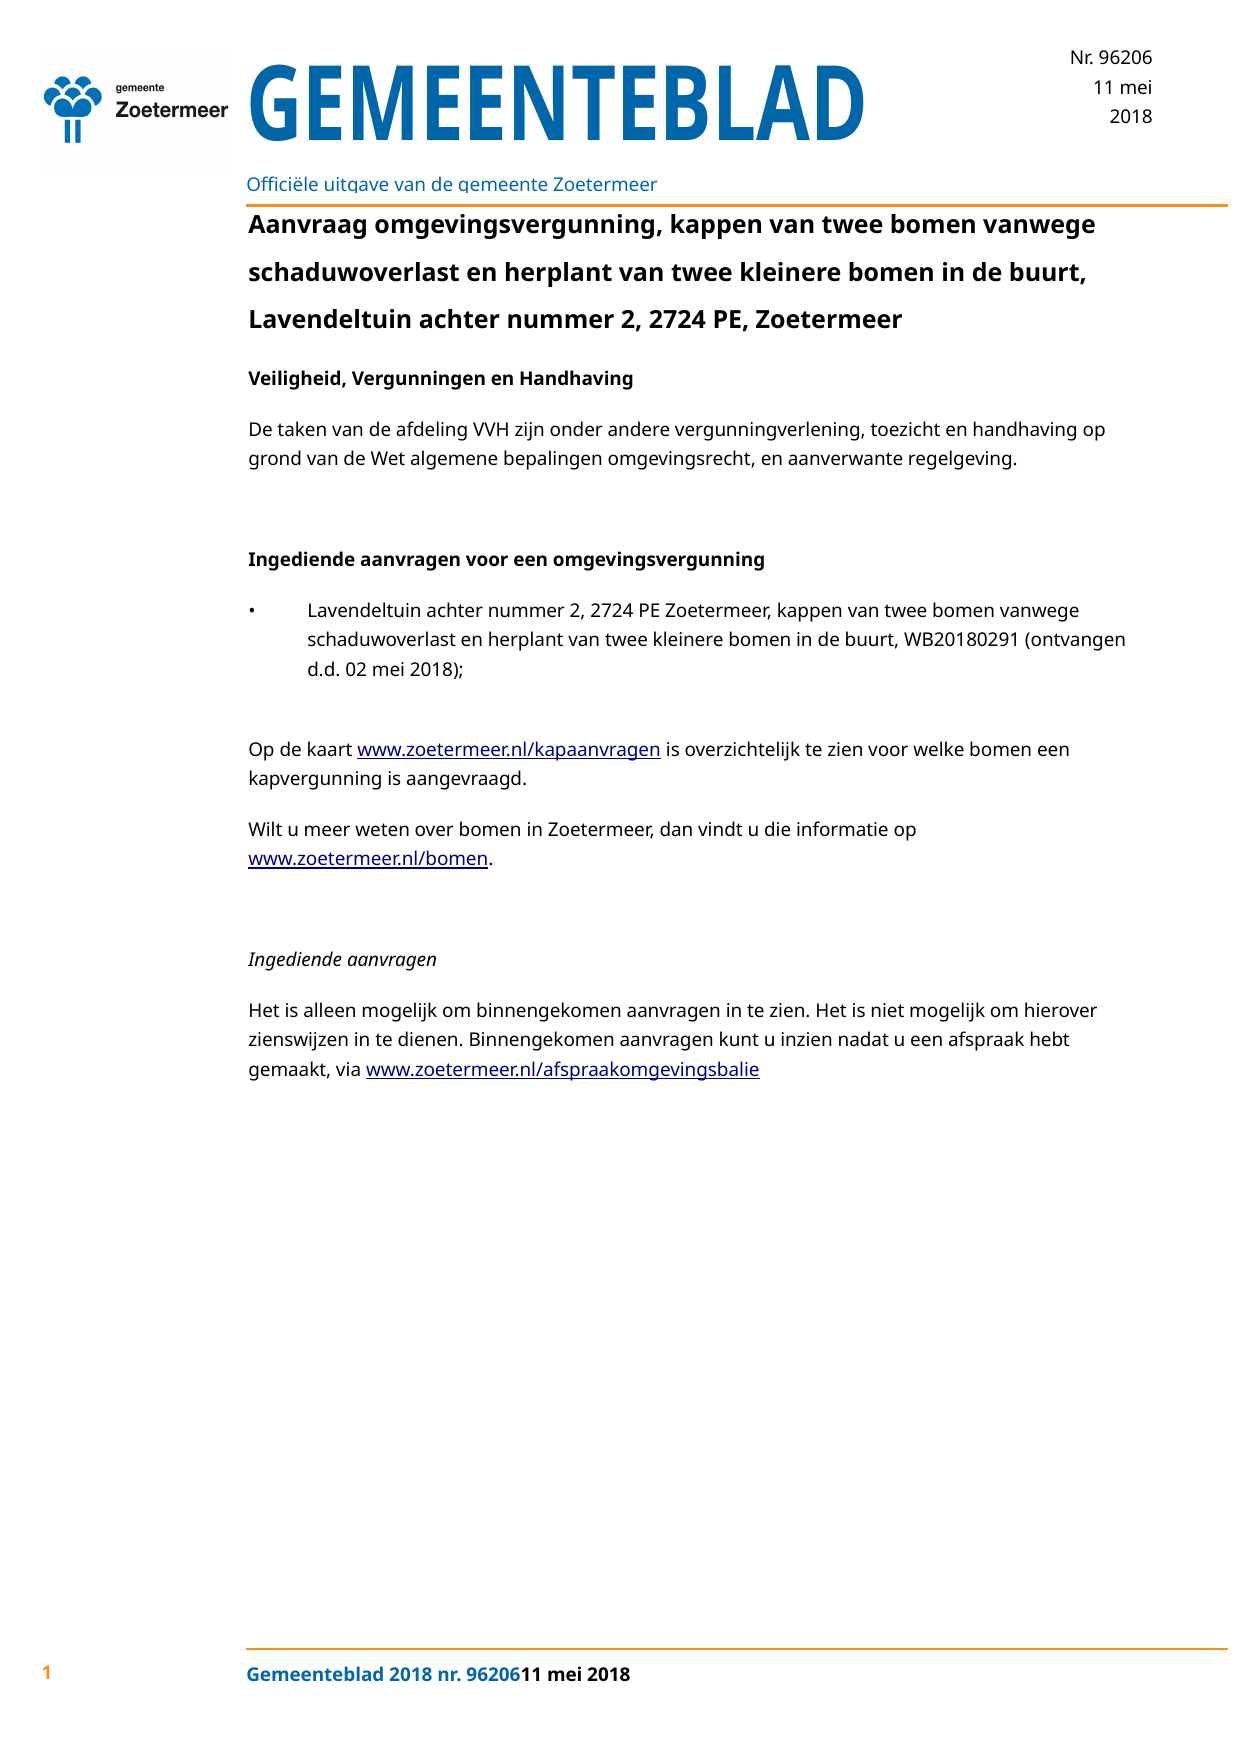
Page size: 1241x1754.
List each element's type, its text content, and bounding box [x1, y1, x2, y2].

text Veiligheid, Vergunningen en Handhaving [248, 366, 1152, 391]
text De taken van de afdeling VVH zijn onder andere vergunningverlening, toezicht en handhaving op grond van de Wet algemene bepalingen omgevingsrecht, en aanverwante regelgeving. [248, 416, 1152, 471]
text Ingediende aanvragen voor een omgevingsvergunning [248, 546, 1152, 572]
list Lavendeltuin achter nummer 2, 2724 PE Zoetermeer, kappen van twee bomen vanwege schaduwoverlast en herplant van twee kleinere bomen in de buurt, WB20180291 (ontvangen d.d. 02 mei 2018); [248, 597, 1152, 682]
text Wilt u meer weten over bomen in Zoetermeer, dan vindt u die informatie op www.zoetermeer.nl/bomen. [248, 816, 1152, 871]
text Op de kaart www.zoetermeer.nl/kapaanvragen is overzichtelijk te zien voor welke bomen een kapvergunning is aangevraagd. [248, 736, 1152, 791]
picture [41, 47, 231, 172]
text Het is alleen mogelijk om binnengekomen aanvragen in te zien. Het is niet mogelijk om hierover zienswijzen in te dienen. Binnengekomen aanvragen kunt u inzien nadat u een afspraak hebt gemaakt, via www.zoetermeer.nl/afspraakomgevingsbalie [248, 997, 1152, 1082]
text Ingediende aanvragen [248, 946, 1152, 972]
text Aanvraag omgevingsvergunning, kappen van twee bomen vanwege schaduwoverlast en herplant van twee kleinere bomen in de buurt, Lavendeltuin achter nummer 2, 2724 PE, Zoetermeer [248, 207, 1152, 336]
